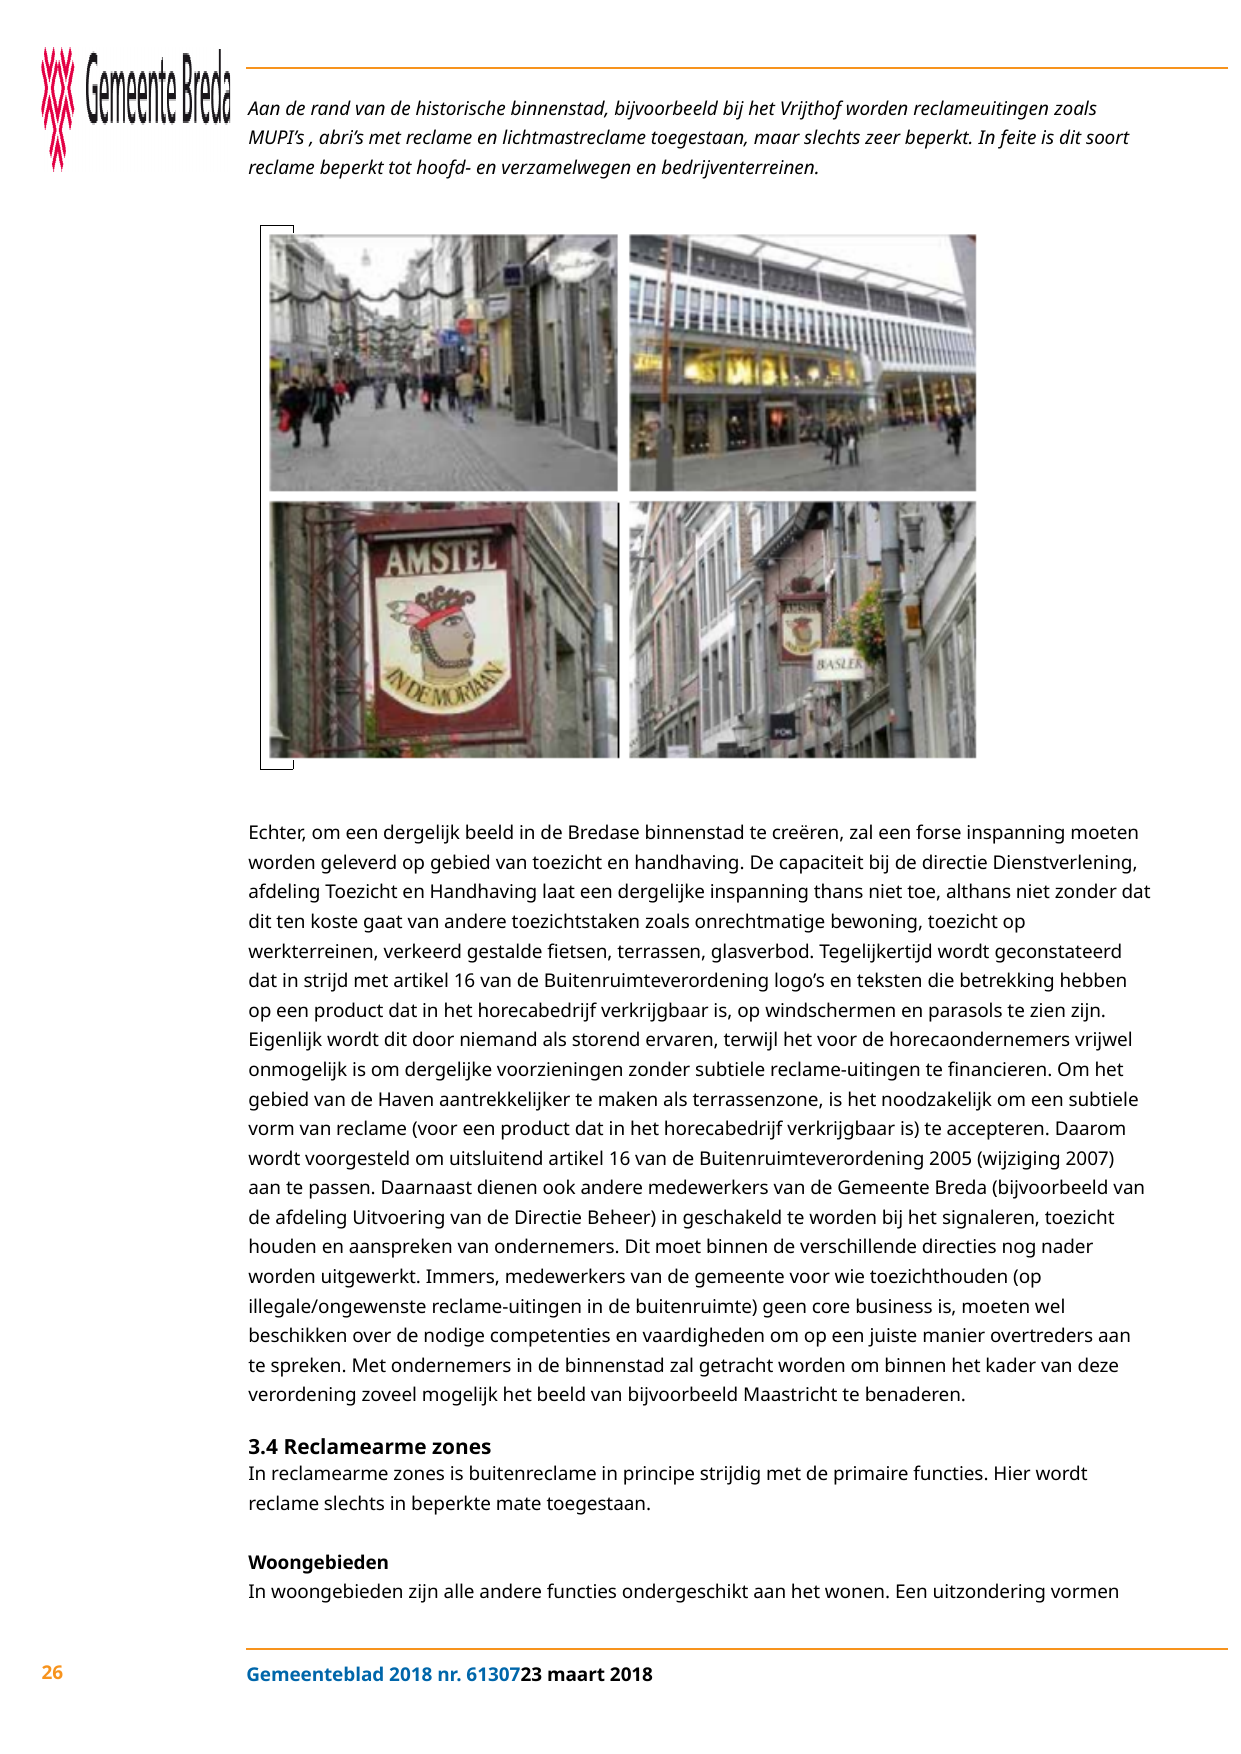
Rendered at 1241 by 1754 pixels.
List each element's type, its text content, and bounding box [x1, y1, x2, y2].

text In reclamearme zones is buitenreclame in principe strijdig met de primaire functies. Hier wordt reclame slechts in beperkte mate toegestaan. [248, 1460, 1152, 1516]
text 3.4 Reclamearme zones [248, 1432, 1152, 1460]
text In woongebieden zijn alle andere functies ondergeschikt aan het wonen. Een uitzondering vormen [248, 1579, 1152, 1604]
text Echter, om een dergelijk beeld in de Bredase binnenstad te creëren, zal een forse inspanning moeten worden geleverd op gebied van toezicht en handhaving. De capaciteit bij de directie Dienstverlening, afdeling Toezicht en Handhaving laat een dergelijke inspanning thans niet toe, althans niet zonder dat dit ten koste gaat van andere toezichtstaken zoals onrechtmatige bewoning, toezicht op werkterreinen, verkeerd gestalde fietsen, terrassen, glasverbod. Tegelijkertijd wordt geconstateerd dat in strijd met artikel 16 van de Buitenruimteverordening logo’s en teksten die betrekking hebben op een product dat in het horecabedrijf verkrijgbaar is, op windschermen en parasols te zien zijn. Eigenlijk wordt dit door niemand als storend ervaren, terwijl het voor de horecaondernemers vrijwel onmogelijk is om dergelijke voorzieningen zonder subtiele reclame-uitingen te financieren. Om het gebied van de Haven aantrekkelijker te maken als terrassenzone, is het noodzakelijk om een subtiele vorm van reclame (voor een product dat in het horecabedrijf verkrijgbaar is) te accepteren. Daarom wordt voorgesteld om uitsluitend artikel 16 van de Buitenruimteverordening 2005 (wijziging 2007) aan te passen. Daarnaast dienen ook andere medewerkers van de Gemeente Breda (bijvoorbeeld van de afdeling Uitvoering van de Directie Beheer) in geschakeld te worden bij het signaleren, toezicht houden en aanspreken van ondernemers. Dit moet binnen de verschillende directies nog nader worden uitgewerkt. Immers, medewerkers van de gemeente voor wie toezichthouden (op illegale/ongewenste reclame-uitingen in de buitenruimte) geen core business is, moeten wel beschikken over de nodige competenties en vaardigheden om op een juiste manier overtreders aan te spreken. Met ondernemers in de binnenstad zal getracht worden om binnen het kader van deze verordening zoveel mogelijk het beeld van bijvoorbeeld Maastricht te benaderen. [248, 819, 1152, 1407]
picture [268, 233, 978, 760]
text Woongebieden [248, 1549, 1152, 1575]
picture [41, 47, 231, 172]
text Aan de rand van de historische binnenstad, bijvoorbeeld bij het Vrijthof worden reclameuitingen zoals MUPI’s , abri’s met reclame en lichtmastreclame toegestaan, maar slechts zeer beperkt. In feite is dit soort reclame beperkt tot hoofd- en verzamelwegen en bedrijventerreinen. [248, 95, 1152, 180]
